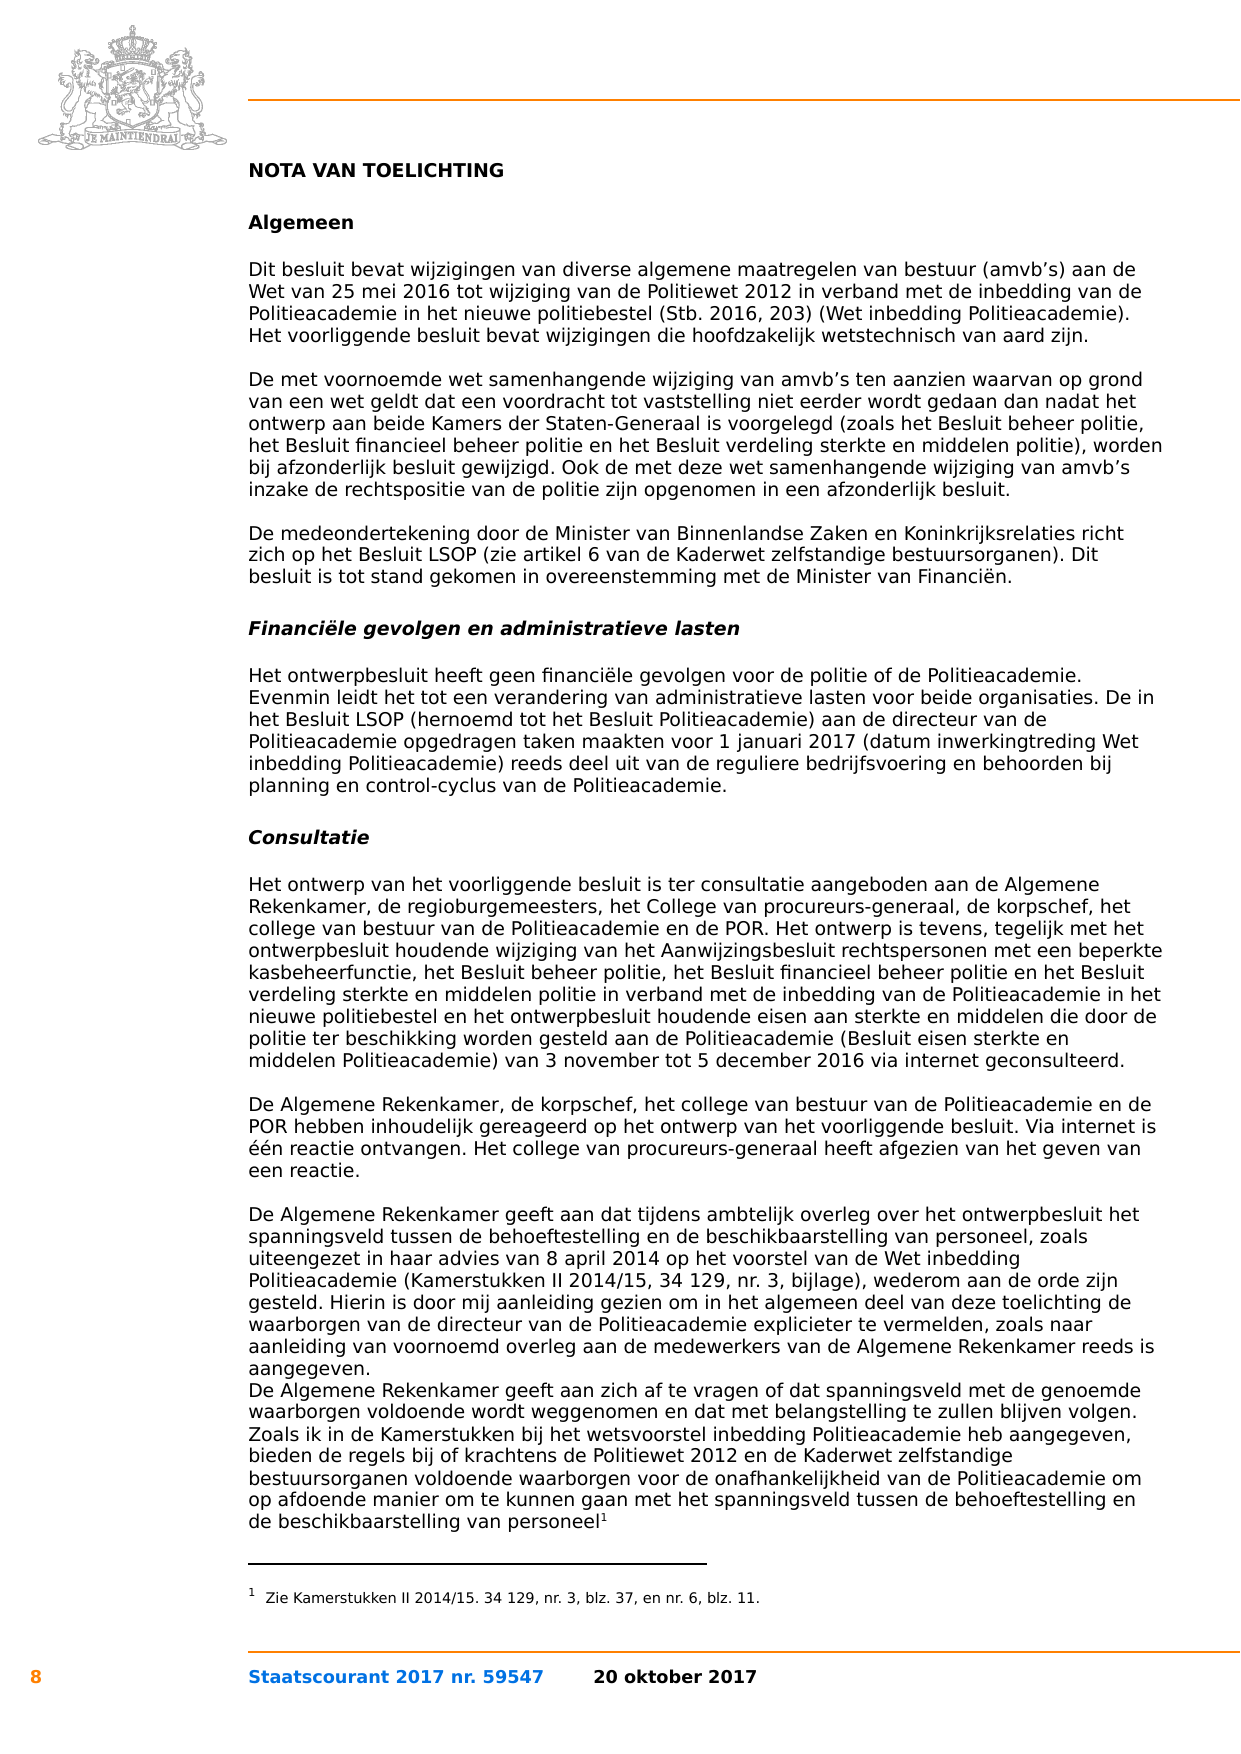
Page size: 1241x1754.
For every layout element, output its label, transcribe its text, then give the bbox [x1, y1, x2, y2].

picture [38, 25, 227, 150]
text De Algemene Rekenkamer geeft aan dat tijdens ambtelijk overleg over het ontwerpbesluit het spanningsveld tussen de behoeftestelling en de beschikbaarstelling van personeel, zoals uiteengezet in haar advies van 8 april 2014 op het voorstel van de Wet inbedding Politieacademie (Kamerstukken II 2014/15, 34 129, nr. 3, bijlage), wederom aan de orde zijn gesteld. Hierin is door mij aanleiding gezien om in het algemeen deel van deze toelichting de waarborgen van de directeur van de Politieacademie explicieter te vermelden, zoals naar aanleiding van voornoemd overleg aan de medewerkers van de Algemene Rekenkamer reeds is aangegeven. [248, 1204, 1163, 1379]
subtitle Financiële gevolgen en administratieve lasten [248, 618, 1163, 640]
text Dit besluit bevat wijzigingen van diverse algemene maatregelen van bestuur (amvb’s) aan de Wet van 25 mei 2016 tot wijziging van de Politiewet 2012 in verband met de inbedding van de Politieacademie in het nieuwe politiebestel (Stb. 2016, 203) (Wet inbedding Politieacademie). Het voorliggende besluit bevat wijzigingen die hoofdzakelijk wetstechnisch van aard zijn. [248, 259, 1163, 347]
text De medeondertekening door de Minister van Binnenlandse Zaken en Koninkrijksrelaties richt zich op het Besluit LSOP (zie artikel 6 van de Kaderwet zelfstandige bestuursorganen). Dit besluit is tot stand gekomen in overeenstemming met de Minister van Financiën. [248, 522, 1163, 588]
text Het ontwerp van het voorliggende besluit is ter consultatie aangeboden aan de Algemene Rekenkamer, de regioburgemeesters, het College van procureurs-generaal, de korpschef, het college van bestuur van de Politieacademie en de POR. Het ontwerp is tevens, tegelijk met het ontwerpbesluit houdende wijziging van het Aanwijzingsbesluit rechtspersonen met een beperkte kasbeheerfunctie, het Besluit beheer politie, het Besluit financieel beheer politie en het Besluit verdeling sterkte en middelen politie in verband met de inbedding van de Politieacademie in het nieuwe politiebestel en het ontwerpbesluit houdende eisen aan sterkte en middelen die door de politie ter beschikking worden gesteld aan de Politieacademie (Besluit eisen sterkte en middelen Politieacademie) van 3 november tot 5 december 2016 via internet geconsulteerd. [248, 874, 1163, 1072]
text De met voornoemde wet samenhangende wijziging van amvb’s ten aanzien waarvan op grond van een wet geldt dat een voordracht tot vaststelling niet eerder wordt gedaan dan nadat het ontwerp aan beide Kamers der Staten-Generaal is voorgelegd (zoals het Besluit beheer politie, het Besluit financieel beheer politie en het Besluit verdeling sterkte en middelen politie), worden bij afzonderlijk besluit gewijzigd. Ook de met deze wet samenhangende wijziging van amvb’s inzake de rechtspositie van de politie zijn opgenomen in een afzonderlijk besluit. [248, 369, 1163, 501]
subtitle Algemeen [248, 212, 1163, 234]
text Evenmin leidt het tot een verandering van administratieve lasten voor beide organisaties. De in het Besluit LSOP (hernoemd tot het Besluit Politieacademie) aan de directeur van de Politieacademie opgedragen taken maakten voor 1 januari 2017 (datum inwerkingtreding Wet inbedding Politieacademie) reeds deel uit van de reguliere bedrijfsvoering en behoorden bij planning en control-cyclus van de Politieacademie. [248, 687, 1163, 797]
text De Algemene Rekenkamer, de korpschef, het college van bestuur van de Politieacademie en de POR hebben inhoudelijk gereageerd op het ontwerp van het voorliggende besluit. Via internet is één reactie ontvangen. Het college van procureurs-generaal heeft afgezien van het geven van een reactie. [248, 1094, 1163, 1182]
subtitle Consultatie [248, 827, 1163, 849]
text Zie Kamerstukken II 2014/15. 34 129, nr. 3, blz. 37, en nr. 6, blz. 11. [248, 1586, 1163, 1608]
text De Algemene Rekenkamer geeft aan zich af te vragen of dat spanningsveld met de genoemde waarborgen voldoende wordt weggenomen en dat met belangstelling te zullen blijven volgen. Zoals ik in de Kamerstukken bij het wetsvoorstel inbedding Politieacademie heb aangegeven, bieden de regels bij of krachtens de Politiewet 2012 en de Kaderwet zelfstandige bestuursorganen voldoende waarborgen voor de onafhankelijkheid van de Politieacademie om op afdoende manier om te kunnen gaan met het spanningsveld tussen de behoeftestelling en de beschikbaarstelling van personeel [248, 1379, 1163, 1533]
text Het ontwerpbesluit heeft geen financiële gevolgen voor de politie of de Politieacademie. [248, 665, 1163, 687]
subtitle NOTA VAN TOELICHTING [248, 160, 1163, 182]
